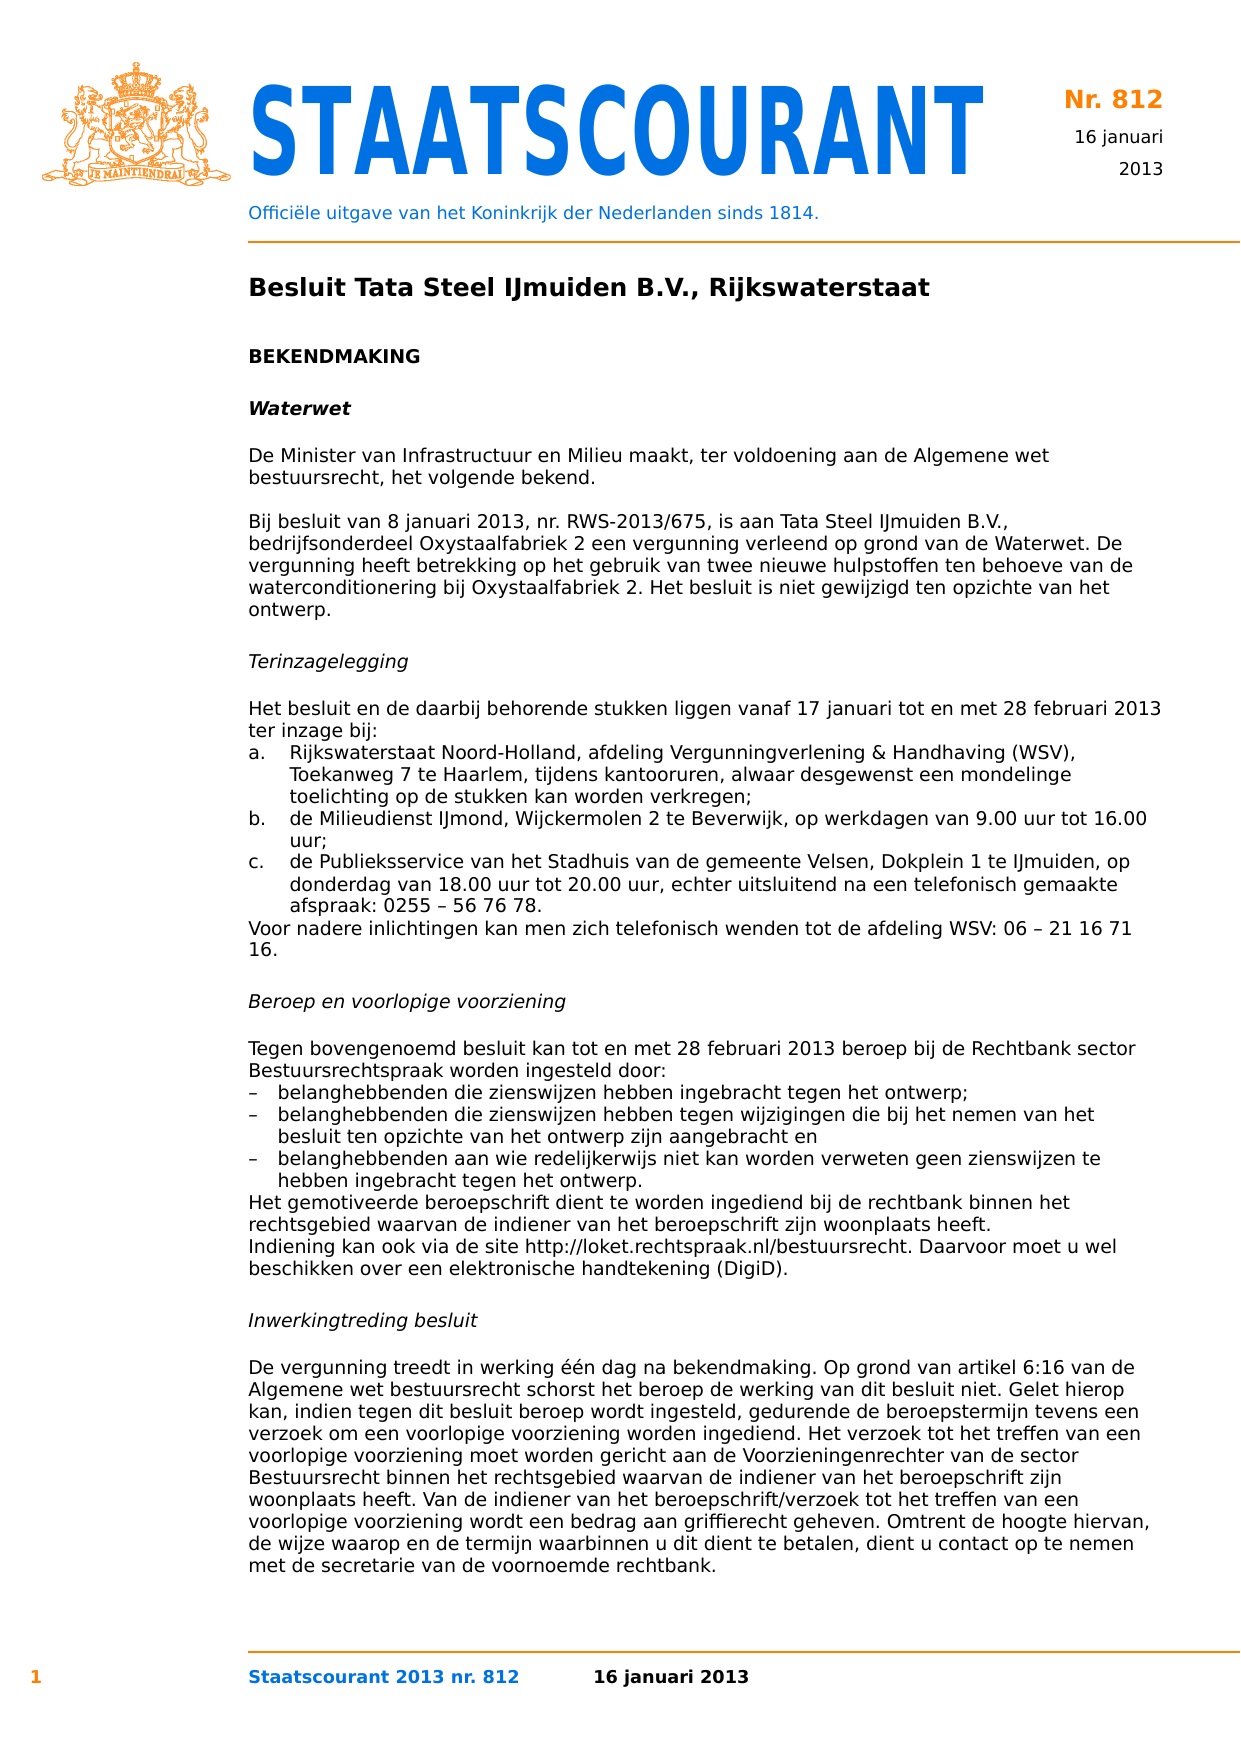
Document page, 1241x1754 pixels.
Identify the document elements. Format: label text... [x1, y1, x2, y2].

subtitle BEKENDMAKING [248, 346, 1163, 368]
text Indiening kan ook via de site http://loket.rechtspraak.nl/bestuursrecht. Daarvoor moet u wel beschikken over een elektronische handtekening (DigiD). [248, 1236, 1163, 1280]
text – belanghebbenden die zienswijzen hebben ingebracht tegen het ontwerp; [248, 1082, 1163, 1104]
text De vergunning treedt in werking één dag na bekendmaking. Op grond van artikel 6:16 van de Algemene wet bestuursrecht schorst het beroep de werking van dit besluit niet. Gelet hierop kan, indien tegen dit besluit beroep wordt ingesteld, gedurende de beroepstermijn tevens een verzoek om een voorlopige voorziening worden ingediend. Het verzoek tot het treffen van een voorlopige voorziening moet worden gericht aan de Voorzieningenrechter van de sector Bestuursrecht binnen het rechtsgebied waarvan de indiener van het beroepschrift zijn woonplaats heeft. Van de indiener van het beroepschrift/verzoek tot het treffen van een voorlopige voorziening wordt een bedrag aan griffierecht geheven. Omtrent de hoogte hiervan, de wijze waarop en de termijn waarbinnen u dit dient te betalen, dient u contact op te nemen met de secretarie van de voornoemde rechtbank. [248, 1357, 1163, 1577]
text – belanghebbenden aan wie redelijkerwijs niet kan worden verweten geen zienswijzen te hebben ingebracht tegen het ontwerp. [248, 1148, 1163, 1192]
table_header STAATSCOURANT [248, 62, 998, 203]
subtitle Terinzagelegging [248, 651, 1163, 673]
subtitle Besluit Tata Steel IJmuiden B.V., Rijkswaterstaat [248, 273, 1163, 302]
text Tegen bovengenoemd besluit kan tot en met 28 februari 2013 beroep bij de Rechtbank sector Bestuursrechtspraak worden ingesteld door: [248, 1038, 1163, 1082]
table_header Nr. 812 [998, 62, 1240, 121]
table_cell 2013 [998, 153, 1240, 203]
text Het besluit en de daarbij behorende stukken liggen vanaf 17 januari tot en met 28 februari 2013 ter inzage bij: [248, 698, 1163, 742]
table_cell 16 januari [998, 121, 1240, 153]
subtitle Waterwet [248, 398, 1163, 420]
text – belanghebbenden die zienswijzen hebben tegen wijzigingen die bij het nemen van het besluit ten opzichte van het ontwerp zijn aangebracht en [248, 1104, 1163, 1148]
text b. de Milieudienst IJmond, Wijckermolen 2 te Beverwijk, op werkdagen van 9.00 uur tot 16.00 uur; [248, 807, 1163, 851]
text Voor nadere inlichtingen kan men zich telefonisch wenden tot de afdeling WSV: 06 – 21 16 71 16. [248, 917, 1163, 961]
subtitle Inwerkingtreding besluit [248, 1310, 1163, 1332]
text Het gemotiveerde beroepschrift dient te worden ingediend bij de rechtbank binnen het rechtsgebied waarvan de indiener van het beroepschrift zijn woonplaats heeft. [248, 1192, 1163, 1236]
text a. Rijkswaterstaat Noord-Holland, afdeling Vergunningverlening & Handhaving (WSV), Toekanweg 7 te Haarlem, tijdens kantooruren, alwaar desgewenst een mondelinge toelichting op de stukken kan worden verkregen; [248, 742, 1163, 807]
picture [41, 62, 231, 186]
table_header [25, 62, 248, 241]
text c. de Publieksservice van het Stadhuis van de gemeente Velsen, Dokplein 1 te IJmuiden, op donderdag van 18.00 uur tot 20.00 uur, echter uitsluitend na een telefonisch gemaakte afspraak: 0255 – 56 76 78. [248, 851, 1163, 917]
table_cell Officiële uitgave van het Koninkrijk der Nederlanden sinds 1814. [248, 203, 1240, 241]
subtitle Beroep en voorlopige voorziening [248, 991, 1163, 1013]
text Bij besluit van 8 januari 2013, nr. RWS-2013/675, is aan Tata Steel IJmuiden B.V., bedrijfsonderdeel Oxystaalfabriek 2 een vergunning verleend op grond van de Waterwet. De vergunning heeft betrekking op het gebruik van twee nieuwe hulpstoffen ten behoeve van de waterconditionering bij Oxystaalfabriek 2. Het besluit is niet gewijzigd ten opzichte van het ontwerp. [248, 511, 1163, 621]
text De Minister van Infrastructuur en Milieu maakt, ter voldoening aan de Algemene wet bestuursrecht, het volgende bekend. [248, 445, 1163, 489]
